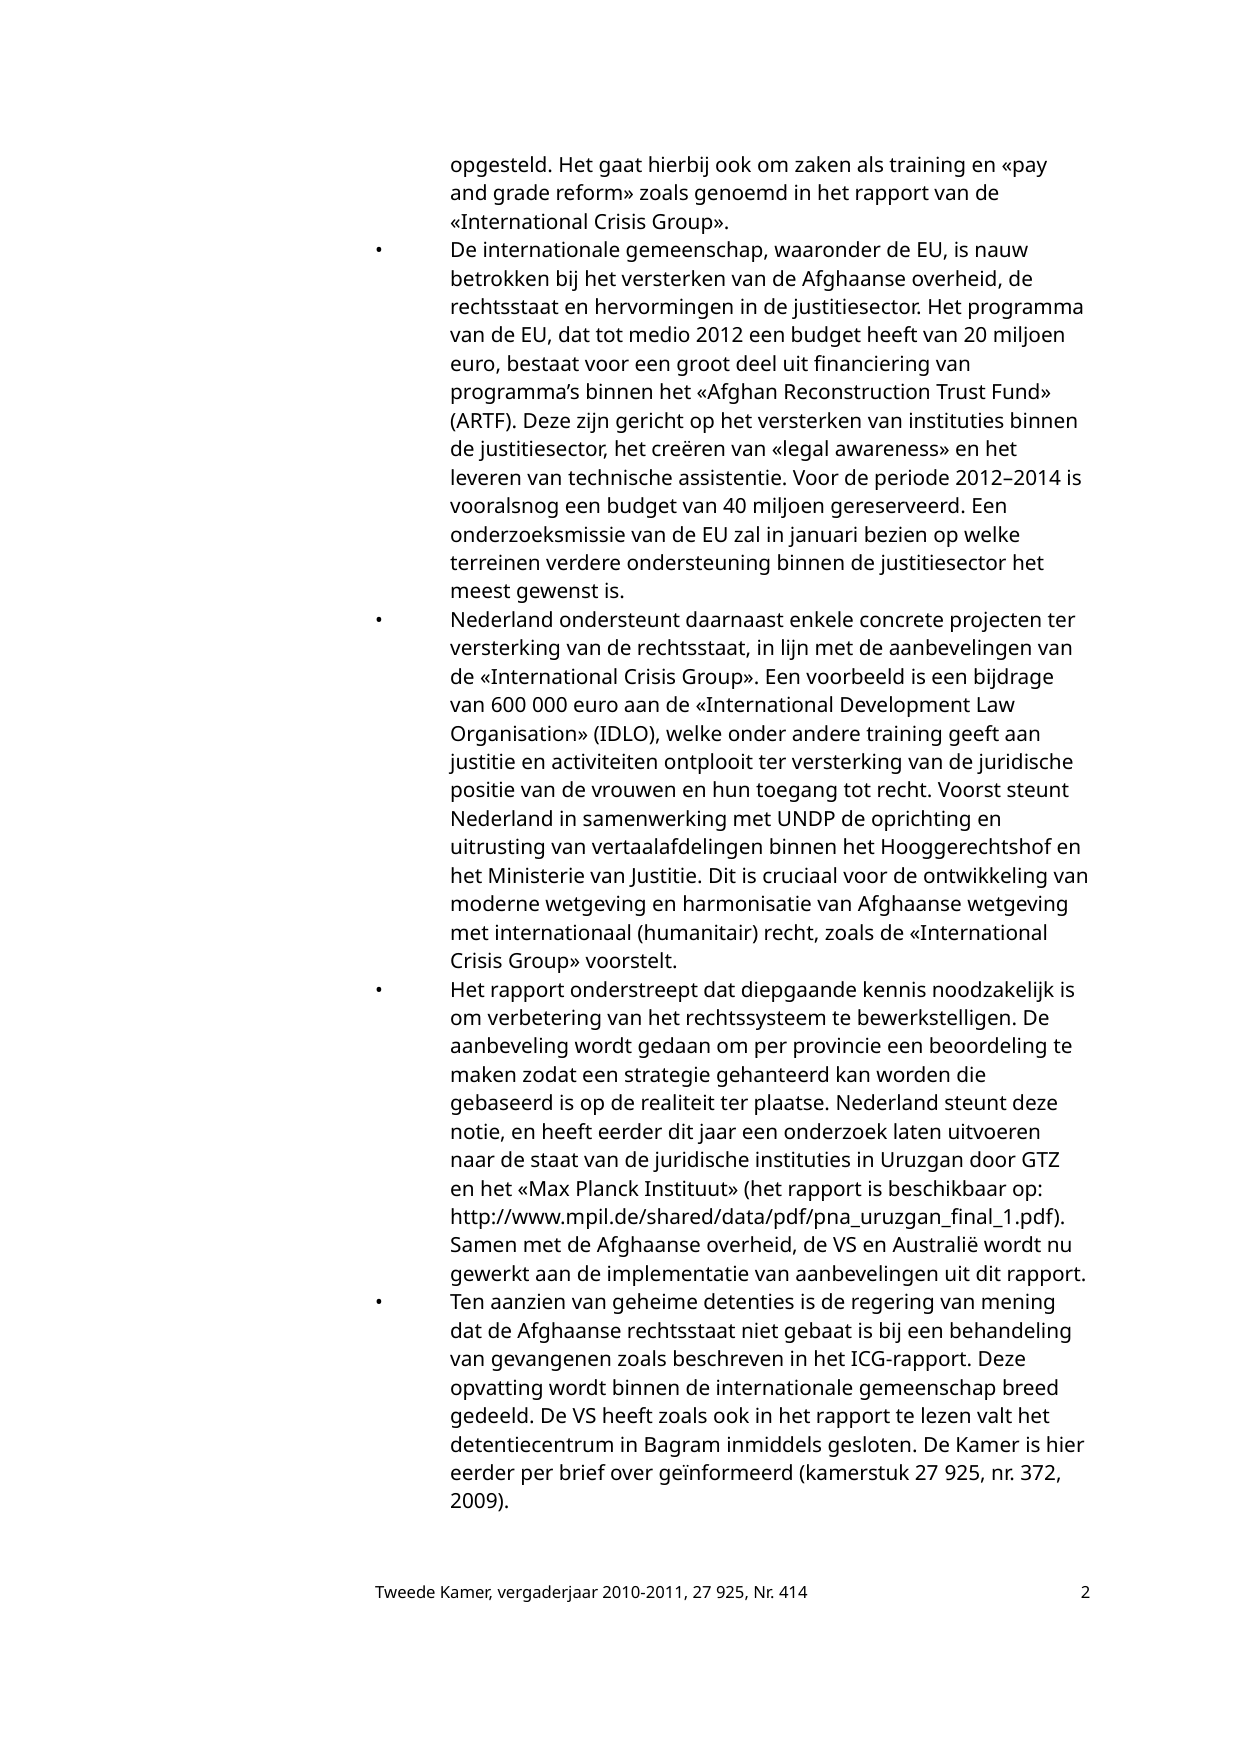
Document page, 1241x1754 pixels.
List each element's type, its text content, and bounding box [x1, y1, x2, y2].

list Nederland ondersteunt daarnaast enkele concrete projecten ter versterking van de rechtsstaat, in lijn met de aanbevelingen van de «International Crisis Group». Een voorbeeld is een bijdrage van 600 000 euro aan de «International Development Law Organisation» (IDLO), welke onder andere training geeft aan justitie en activiteiten ontplooit ter versterking van de juridische positie van de vrouwen en hun toegang tot recht. Voorst steunt Nederland in samenwerking met UNDP de oprichting en uitrusting van vertaalafdelingen binnen het Hooggerechtshof en het Ministerie van Justitie. Dit is cruciaal voor de ontwikkeling van moderne wetgeving en harmonisatie van Afghaanse wetgeving met internationaal (humanitair) recht, zoals de «International Crisis Group» voorstelt. [375, 605, 1090, 975]
list Ten aanzien van geheime detenties is de regering van mening dat de Afghaanse rechtsstaat niet gebaat is bij een behandeling van gevangenen zoals beschreven in het ICG-rapport. Deze opvatting wordt binnen de internationale gemeenschap breed gedeeld. De VS heeft zoals ook in het rapport te lezen valt het detentiecentrum in Bagram inmiddels gesloten. De Kamer is hier eerder per brief over geïnformeerd (kamerstuk 27 925, nr. 372, 2009). [375, 1287, 1090, 1515]
list opgesteld. Het gaat hierbij ook om zaken als training en «pay and grade reform» zoals genoemd in het rapport van de «International Crisis Group». [375, 150, 1090, 235]
list Het rapport onderstreept dat diepgaande kennis noodzakelijk is om verbetering van het rechtssysteem te bewerkstelligen. De aanbeveling wordt gedaan om per provincie een beoordeling te maken zodat een strategie gehanteerd kan worden die gebaseerd is op de realiteit ter plaatse. Nederland steunt deze notie, en heeft eerder dit jaar een onderzoek laten uitvoeren naar de staat van de juridische instituties in Uruzgan door GTZ en het «Max Planck Instituut» (het rapport is beschikbaar op: http://www.mpil.de/shared/data/pdf/pna_uruzgan_final_1.pdf). Samen met de Afghaanse overheid, de VS en Australië wordt nu gewerkt aan de implementatie van aanbevelingen uit dit rapport. [375, 975, 1090, 1287]
list De internationale gemeenschap, waaronder de EU, is nauw betrokken bij het versterken van de Afghaanse overheid, de rechtsstaat en hervormingen in de justitiesector. Het programma van de EU, dat tot medio 2012 een budget heeft van 20 miljoen euro, bestaat voor een groot deel uit financiering van programma’s binnen het «Afghan Reconstruction Trust Fund» (ARTF). Deze zijn gericht op het versterken van instituties binnen de justitiesector, het creëren van «legal awareness» en het leveren van technische assistentie. Voor de periode 2012–2014 is vooralsnog een budget van 40 miljoen gereserveerd. Een onderzoeksmissie van de EU zal in januari bezien op welke terreinen verdere ondersteuning binnen de justitiesector het meest gewenst is. [375, 235, 1090, 605]
